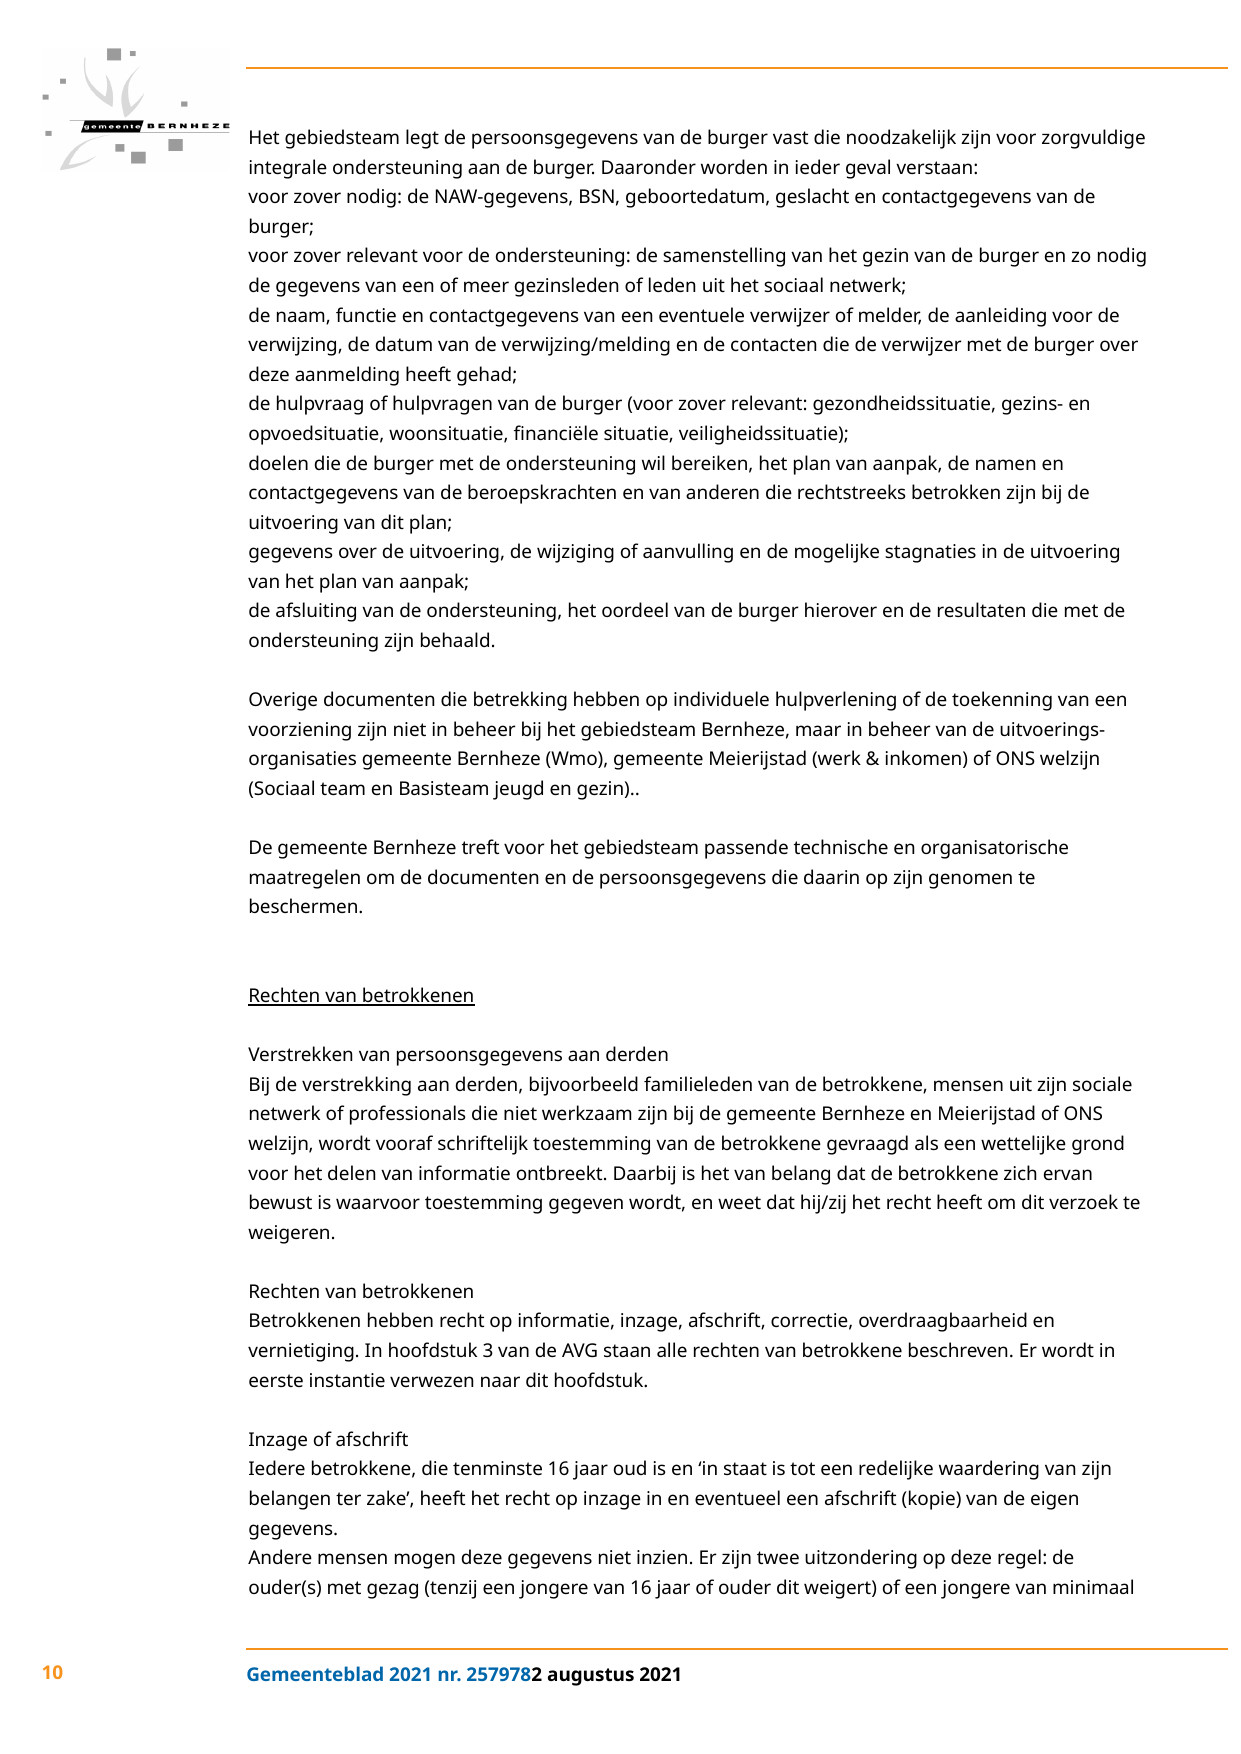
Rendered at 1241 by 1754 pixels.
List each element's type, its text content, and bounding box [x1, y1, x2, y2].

picture [41, 47, 231, 172]
text Iedere betrokkene, die tenminste 16 jaar oud is en ‘in staat is tot een redelijke waardering van zijn belangen ter zake’, heeft het recht op inzage in en eventueel een afschrift (kopie) van de eigen gegevens. [248, 1456, 1152, 1541]
text Betrokkenen hebben recht op informatie, inzage, afschrift, correctie, overdraagbaarheid en vernietiging. In hoofdstuk 3 van de AVG staan alle rechten van betrokkene beschreven. Er wordt in eerste instantie verwezen naar dit hoofdstuk. [248, 1308, 1152, 1393]
text de naam, functie en contactgegevens van een eventuele verwijzer of melder, de aanleiding voor de verwijzing, de datum van de verwijzing/melding en de contacten die de verwijzer met de burger over deze aanmelding heeft gehad; [248, 302, 1152, 387]
text Rechten van betrokkenen [248, 982, 1152, 1008]
text Rechten van betrokkenen [248, 1278, 1152, 1304]
text doelen die de burger met de ondersteuning wil bereiken, het plan van aanpak, de namen en contactgegevens van de beroepskrachten en van anderen die rechtstreeks betrokken zijn bij de uitvoering van dit plan; [248, 450, 1152, 535]
text Het gebiedsteam legt de persoonsgegevens van de burger vast die noodzakelijk zijn voor zorgvuldige integrale ondersteuning aan de burger. Daaronder worden in ieder geval verstaan: [248, 124, 1152, 180]
text Overige documenten die betrekking hebben op individuele hulpverlening of de toekenning van een voorziening zijn niet in beheer bij het gebiedsteam Bernheze, maar in beheer van de uitvoerings-organisaties gemeente Bernheze (Wmo), gemeente Meierijstad (werk & inkomen) of ONS welzijn (Sociaal team en Basisteam jeugd en gezin).. [248, 686, 1152, 801]
text De gemeente Bernheze treft voor het gebiedsteam passende technische en organisatorische maatregelen om de documenten en de persoonsgegevens die daarin op zijn genomen te beschermen. [248, 834, 1152, 919]
text gegevens over de uitvoering, de wijziging of aanvulling en de mogelijke stagnaties in de uitvoering van het plan van aanpak; [248, 538, 1152, 594]
text voor zover nodig: de NAW-gegevens, BSN, geboortedatum, geslacht en contactgegevens van de burger; [248, 183, 1152, 239]
text de afsluiting van de ondersteuning, het oordeel van de burger hierover en de resultaten die met de ondersteuning zijn behaald. [248, 598, 1152, 653]
text voor zover relevant voor de ondersteuning: de samenstelling van het gezin van de burger en zo nodig de gegevens van een of meer gezinsleden of leden uit het sociaal netwerk; [248, 243, 1152, 298]
text Verstrekken van persoonsgegevens aan derden [248, 1041, 1152, 1067]
text Bij de verstrekking aan derden, bijvoorbeeld familieleden van de betrokkene, mensen uit zijn sociale netwerk of professionals die niet werkzaam zijn bij de gemeente Bernheze en Meierijstad of ONS welzijn, wordt vooraf schriftelijk toestemming van de betrokkene gevraagd als een wettelijke grond voor het delen van informatie ontbreekt. Daarbij is het van belang dat de betrokkene zich ervan bewust is waarvoor toestemming gegeven wordt, en weet dat hij/zij het recht heeft om dit verzoek te weigeren. [248, 1071, 1152, 1245]
text de hulpvraag of hulpvragen van de burger (voor zover relevant: gezondheidssituatie, gezins- en opvoedsituatie, woonsituatie, financiële situatie, veiligheidssituatie); [248, 391, 1152, 446]
text Inzage of afschrift [248, 1426, 1152, 1452]
text Andere mensen mogen deze gegevens niet inzien. Er zijn twee uitzondering op deze regel: de ouder(s) met gezag (tenzij een jongere van 16 jaar of ouder dit weigert) of een jongere van minimaal [248, 1544, 1152, 1600]
